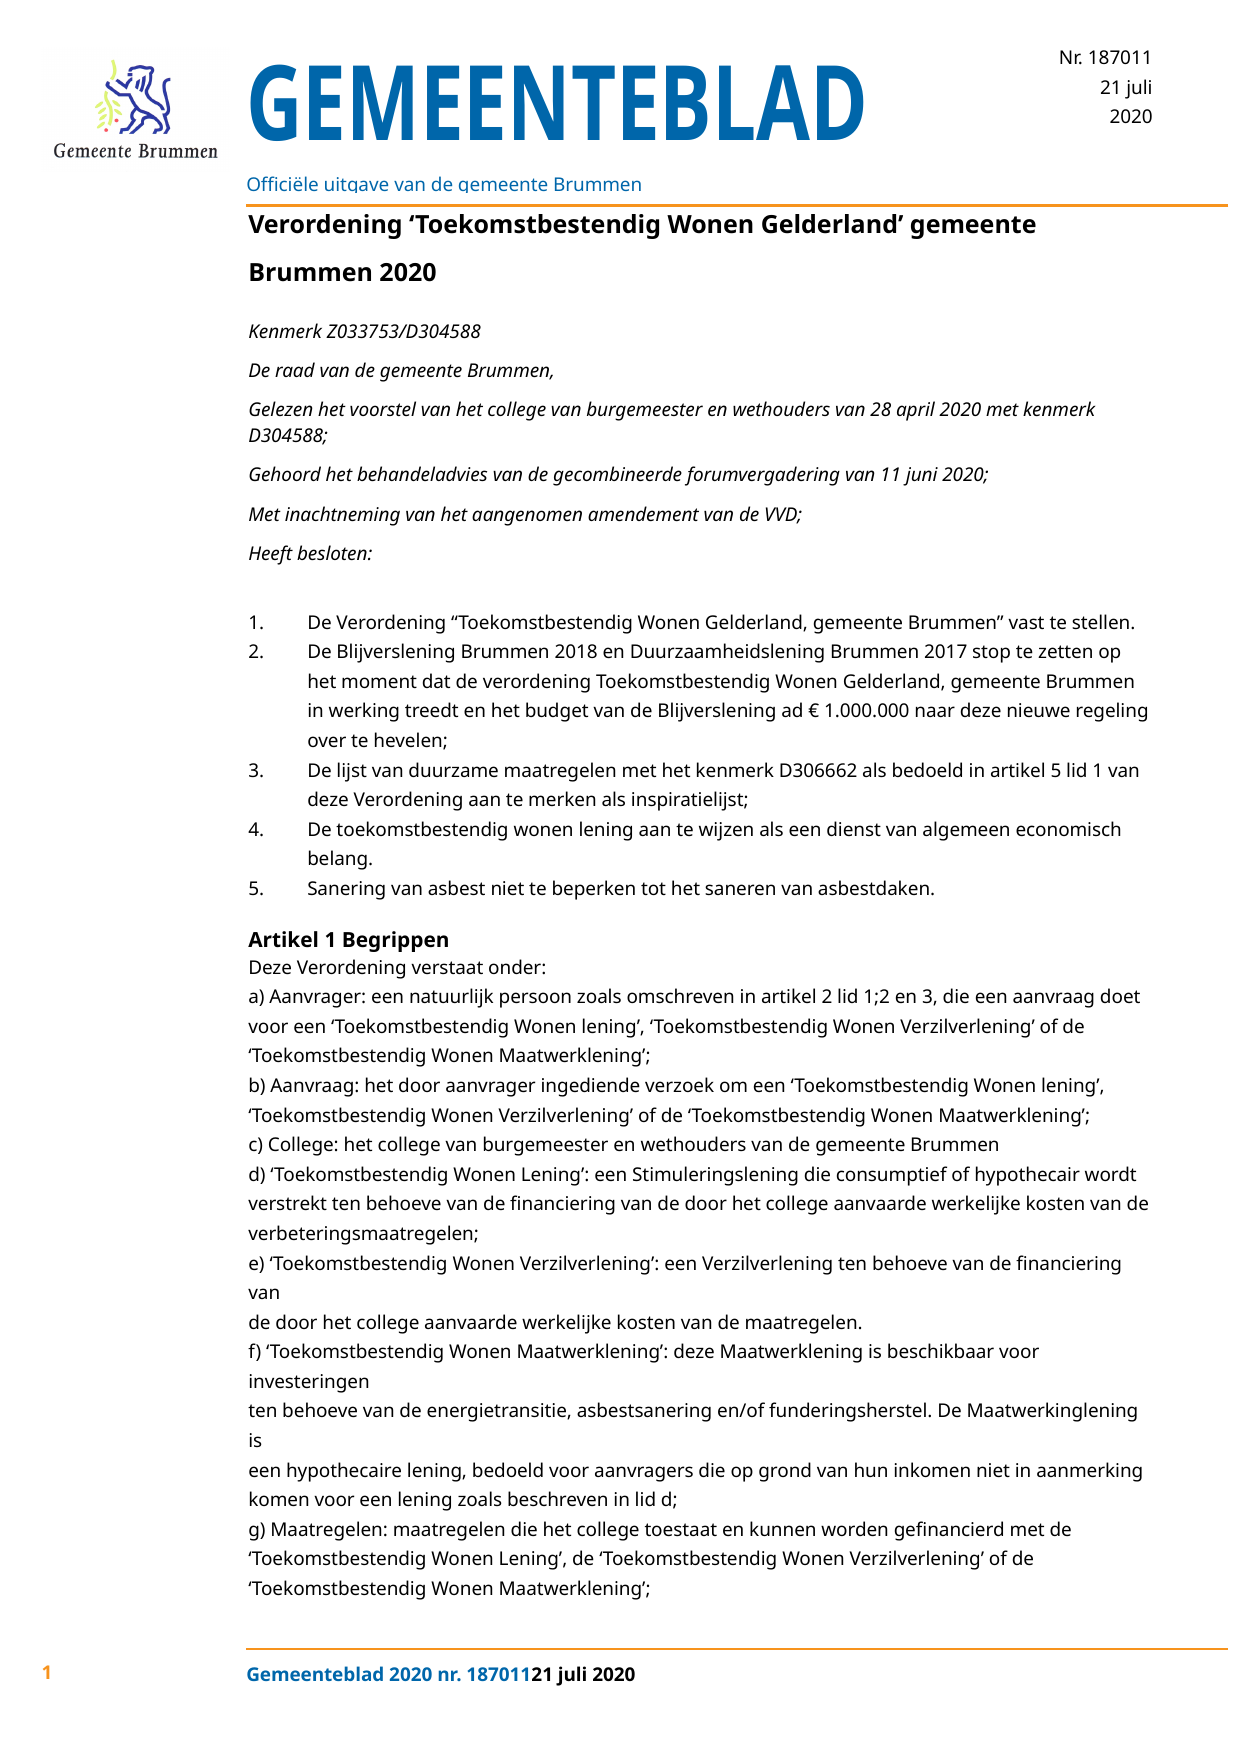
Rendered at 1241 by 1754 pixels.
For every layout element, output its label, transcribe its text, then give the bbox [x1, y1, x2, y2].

text Kenmerk Z033753/D304588 [248, 318, 1152, 344]
text e) ‘Toekomstbestendig Wonen Verzilverlening’: een Verzilverlening ten behoeve van de financiering van [248, 1250, 1152, 1305]
text ‘Toekomstbestendig Wonen Verzilverlening’ of de ‘Toekomstbestendig Wonen Maatwerklening’; [248, 1102, 1152, 1128]
text Gehoord het behandeladvies van de gecombineerde forumvergadering van 11 juni 2020; [248, 461, 1152, 487]
text ten behoeve van de energietransitie, asbestsanering en/of funderingsherstel. De Maatwerkinglening is [248, 1398, 1152, 1453]
text c) College: het college van burgemeester en wethouders van de gemeente Brummen [248, 1131, 1152, 1157]
list De lijst van duurzame maatregelen met het kenmerk D306662 als bedoeld in artikel 5 lid 1 van deze Verordening aan te merken als inspiratielijst; [248, 757, 1152, 812]
text Artikel 1 Begrippen [248, 926, 1152, 954]
list De Verordening “Toekomstbestendig Wonen Gelderland, gemeente Brummen” vast te stellen. [248, 609, 1152, 634]
text Verordening ‘Toekomstbestendig Wonen Gelderland’ gemeente Brummen 2020 [248, 207, 1152, 288]
text komen voor een lening zoals beschreven in lid d; [248, 1486, 1152, 1512]
text g) Maatregelen: maatregelen die het college toestaat en kunnen worden gefinancierd met de [248, 1516, 1152, 1542]
text b) Aanvraag: het door aanvrager ingediende verzoek om een ‘Toekomstbestendig Wonen lening’, [248, 1072, 1152, 1098]
text de door het college aanvaarde werkelijke kosten van de maatregelen. [248, 1309, 1152, 1335]
text De raad van de gemeente Brummen, [248, 357, 1152, 383]
list De Blijverslening Brummen 2018 en Duurzaamheidslening Brummen 2017 stop te zetten op het moment dat de verordening Toekomstbestendig Wonen Gelderland, gemeente Brummen in werking treedt en het budget van de Blijverslening ad € 1.000.000 naar deze nieuwe regeling over te hevelen; [248, 638, 1152, 753]
text verbeteringsmaatregelen; [248, 1220, 1152, 1246]
text a) Aanvrager: een natuurlijk persoon zoals omschreven in artikel 2 lid 1;2 en 3, die een aanvraag doet [248, 983, 1152, 1009]
text ‘Toekomstbestendig Wonen Maatwerklening’; [248, 1043, 1152, 1068]
text verstrekt ten behoeve van de financiering van de door het college aanvaarde werkelijke kosten van de [248, 1191, 1152, 1216]
list De toekomstbestendig wonen lening aan te wijzen als een dienst van algemeen economisch belang. [248, 816, 1152, 871]
text Deze Verordening verstaat onder: [248, 954, 1152, 980]
text Met inachtneming van het aangenomen amendement van de VVD; [248, 501, 1152, 526]
list Sanering van asbest niet te beperken tot het saneren van asbestdaken. [248, 875, 1152, 901]
text ‘Toekomstbestendig Wonen Lening’, de ‘Toekomstbestendig Wonen Verzilverlening’ of de [248, 1546, 1152, 1571]
text voor een ‘Toekomstbestendig Wonen lening’, ‘Toekomstbestendig Wonen Verzilverlening’ of de [248, 1013, 1152, 1039]
text Heeft besloten: [248, 540, 1152, 566]
picture [41, 47, 231, 172]
text d) ‘Toekomstbestendig Wonen Lening’: een Stimuleringslening die consumptief of hypothecair wordt [248, 1161, 1152, 1187]
text Gelezen het voorstel van het college van burgemeester en wethouders van 28 april 2020 met kenmerk D304588; [248, 396, 1152, 448]
text ‘Toekomstbestendig Wonen Maatwerklening’; [248, 1575, 1152, 1601]
text een hypothecaire lening, bedoeld voor aanvragers die op grond van hun inkomen niet in aanmerking [248, 1457, 1152, 1483]
text f) ‘Toekomstbestendig Wonen Maatwerklening’: deze Maatwerklening is beschikbaar voor investeringen [248, 1338, 1152, 1394]
